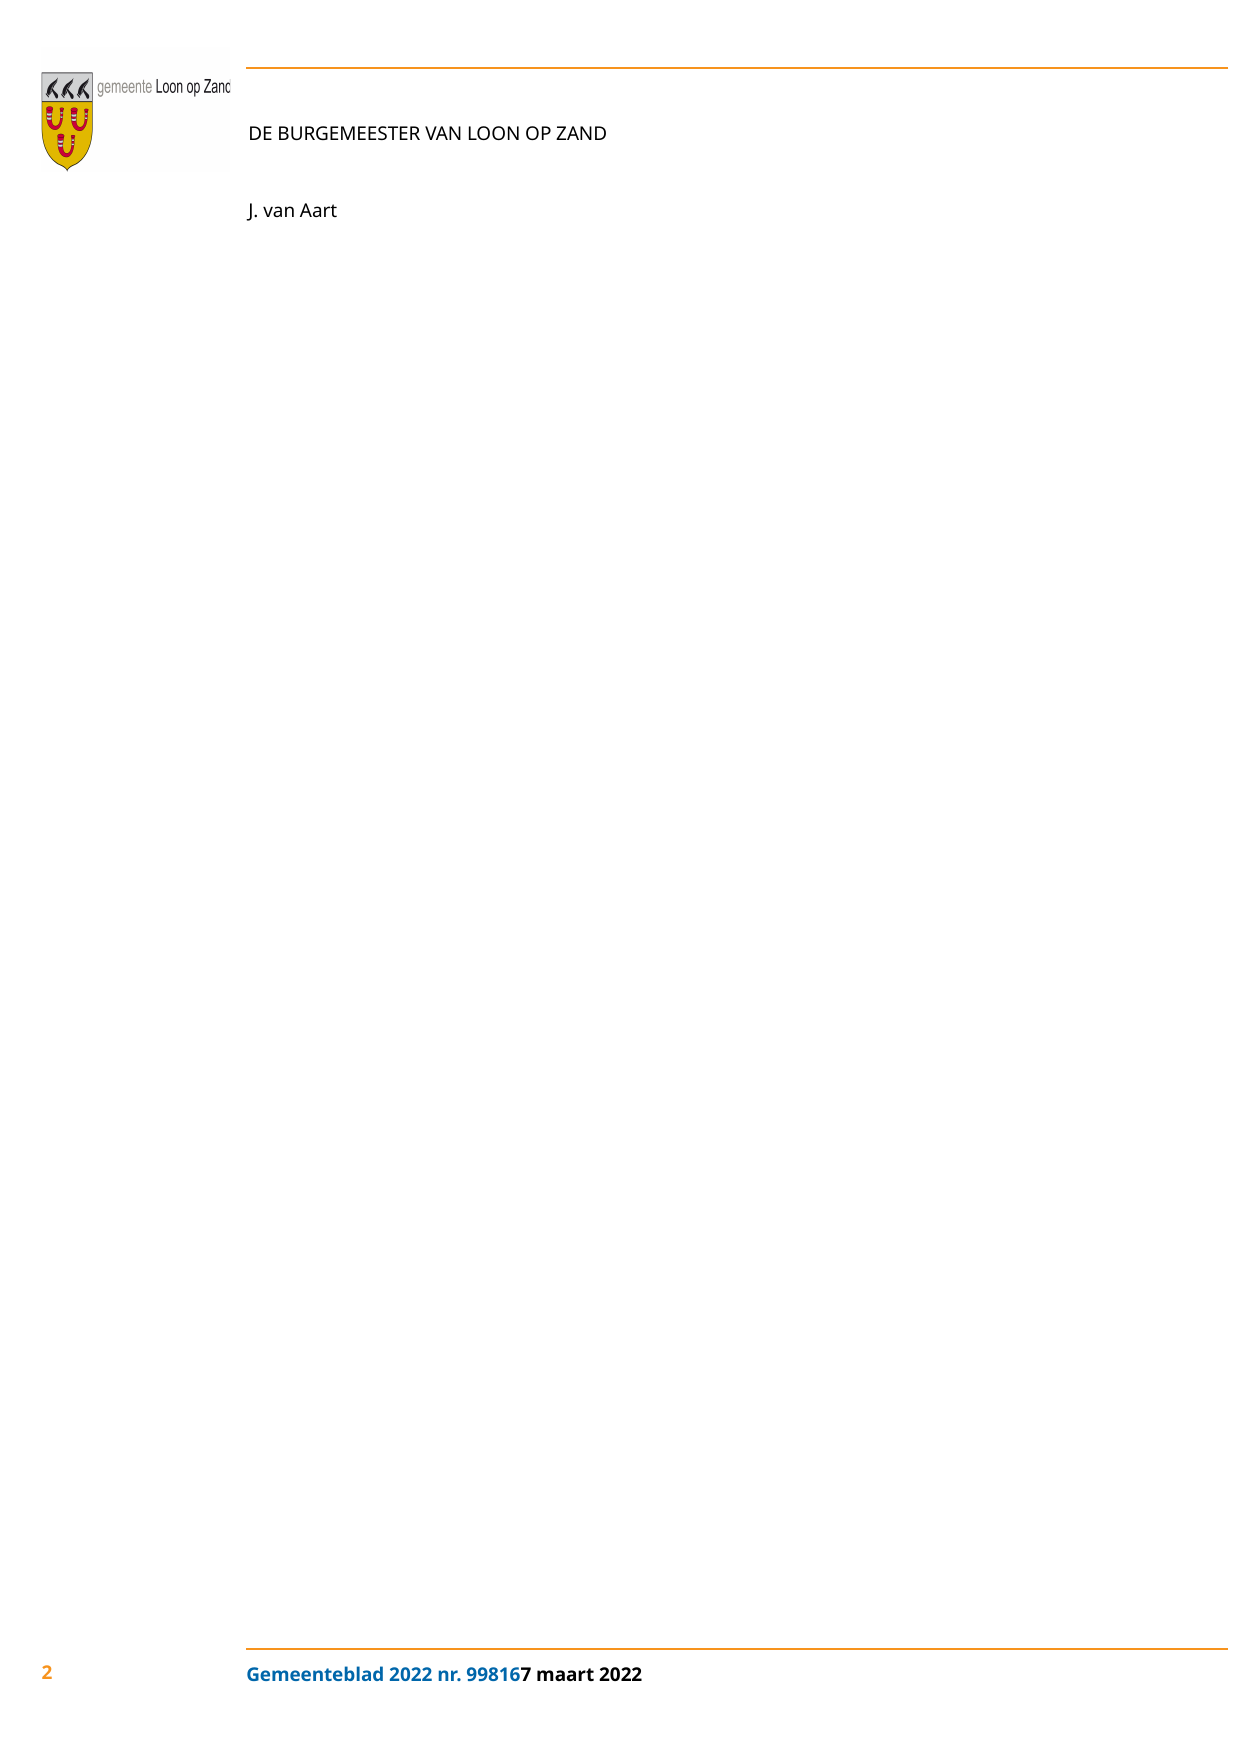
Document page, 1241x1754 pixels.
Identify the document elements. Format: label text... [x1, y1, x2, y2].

text J. van Aart [248, 198, 1152, 223]
text DE BURGEMEESTER VAN LOON OP ZAND [248, 121, 1152, 146]
picture [41, 47, 231, 172]
